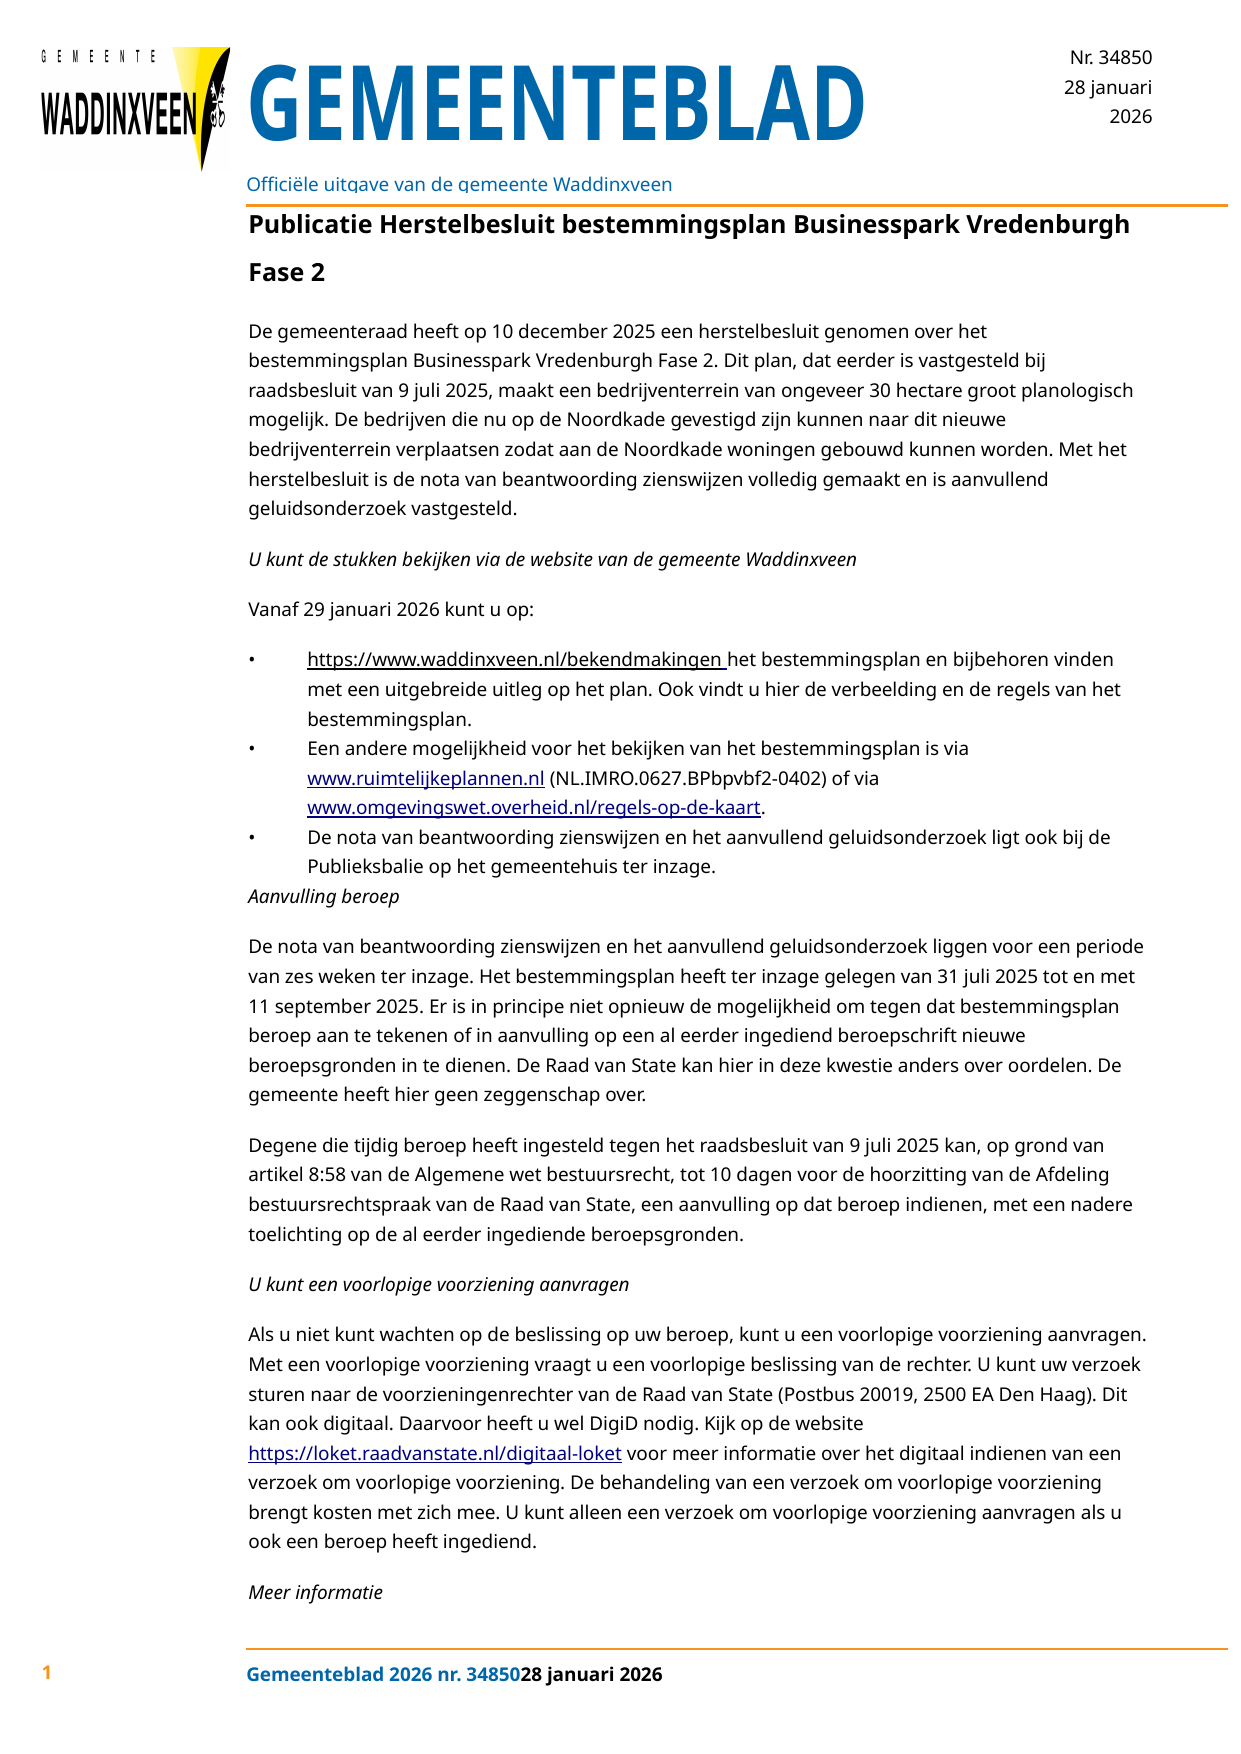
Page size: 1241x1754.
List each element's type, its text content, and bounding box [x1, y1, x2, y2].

text De nota van beantwoording zienswijzen en het aanvullend geluidsonderzoek liggen voor een periode van zes weken ter inzage. Het bestemmingsplan heeft ter inzage gelegen van 31 juli 2025 tot en met 11 september 2025. Er is in principe niet opnieuw de mogelijkheid om tegen dat bestemmingsplan beroep aan te tekenen of in aanvulling op een al eerder ingediend beroepschrift nieuwe beroepsgronden in te dienen. De Raad van State kan hier in deze kwestie anders over oordelen. De gemeente heeft hier geen zeggenschap over. [248, 934, 1152, 1107]
list https://www.waddinxveen.nl/bekendmakingen het bestemmingsplan en bijbehoren vinden met een uitgebreide uitleg op het plan. Ook vindt u hier de verbeelding en de regels van het bestemmingsplan. [248, 647, 1152, 732]
picture [41, 47, 231, 172]
text U kunt een voorlopige voorziening aanvragen [248, 1271, 1152, 1297]
text Vanaf 29 januari 2026 kunt u op: [248, 596, 1152, 622]
list Een andere mogelijkheid voor het bekijken van het bestemmingsplan is via www.ruimtelijkeplannen.nl (NL.IMRO.0627.BPbpvbf2-0402) of via www.omgevingswet.overheid.nl/regels-op-de-kaart. [248, 735, 1152, 820]
list De nota van beantwoording zienswijzen en het aanvullend geluidsonderzoek ligt ook bij de Publieksbalie op het gemeentehuis ter inzage. [248, 824, 1152, 879]
text Publicatie Herstelbesluit bestemmingsplan Businesspark Vredenburgh Fase 2 [248, 207, 1152, 288]
text Degene die tijdig beroep heeft ingesteld tegen het raadsbesluit van 9 juli 2025 kan, op grond van artikel 8:58 van de Algemene wet bestuursrecht, tot 10 dagen voor de hoorzitting van de Afdeling bestuursrechtspraak van de Raad van State, een aanvulling op dat beroep indienen, met een nadere toelichting op de al eerder ingediende beroepsgronden. [248, 1132, 1152, 1247]
text Aanvulling beroep [248, 883, 1152, 909]
text Meer informatie [248, 1579, 1152, 1605]
text U kunt de stukken bekijken via de website van de gemeente Waddinxveen [248, 546, 1152, 572]
text De gemeenteraad heeft op 10 december 2025 een herstelbesluit genomen over het bestemmingsplan Businesspark Vredenburgh Fase 2. Dit plan, dat eerder is vastgesteld bij raadsbesluit van 9 juli 2025, maakt een bedrijventerrein van ongeveer 30 hectare groot planologisch mogelijk. De bedrijven die nu op de Noordkade gevestigd zijn kunnen naar dit nieuwe bedrijventerrein verplaatsen zodat aan de Noordkade woningen gebouwd kunnen worden. Met het herstelbesluit is de nota van beantwoording zienswijzen volledig gemaakt en is aanvullend geluidsonderzoek vastgesteld. [248, 318, 1152, 521]
text Als u niet kunt wachten op de beslissing op uw beroep, kunt u een voorlopige voorziening aanvragen. Met een voorlopige voorziening vraagt u een voorlopige beslissing van de rechter. U kunt uw verzoek sturen naar de voorzieningenrechter van de Raad van State (Postbus 20019, 2500 EA Den Haag). Dit kan ook digitaal. Daarvoor heeft u wel DigiD nodig. Kijk op de website https://loket.raadvanstate.nl/digitaal-loket voor meer informatie over het digitaal indienen van een verzoek om voorlopige voorziening. De behandeling van een verzoek om voorlopige voorziening brengt kosten met zich mee. U kunt alleen een verzoek om voorlopige voorziening aanvragen als u ook een beroep heeft ingediend. [248, 1322, 1152, 1554]
